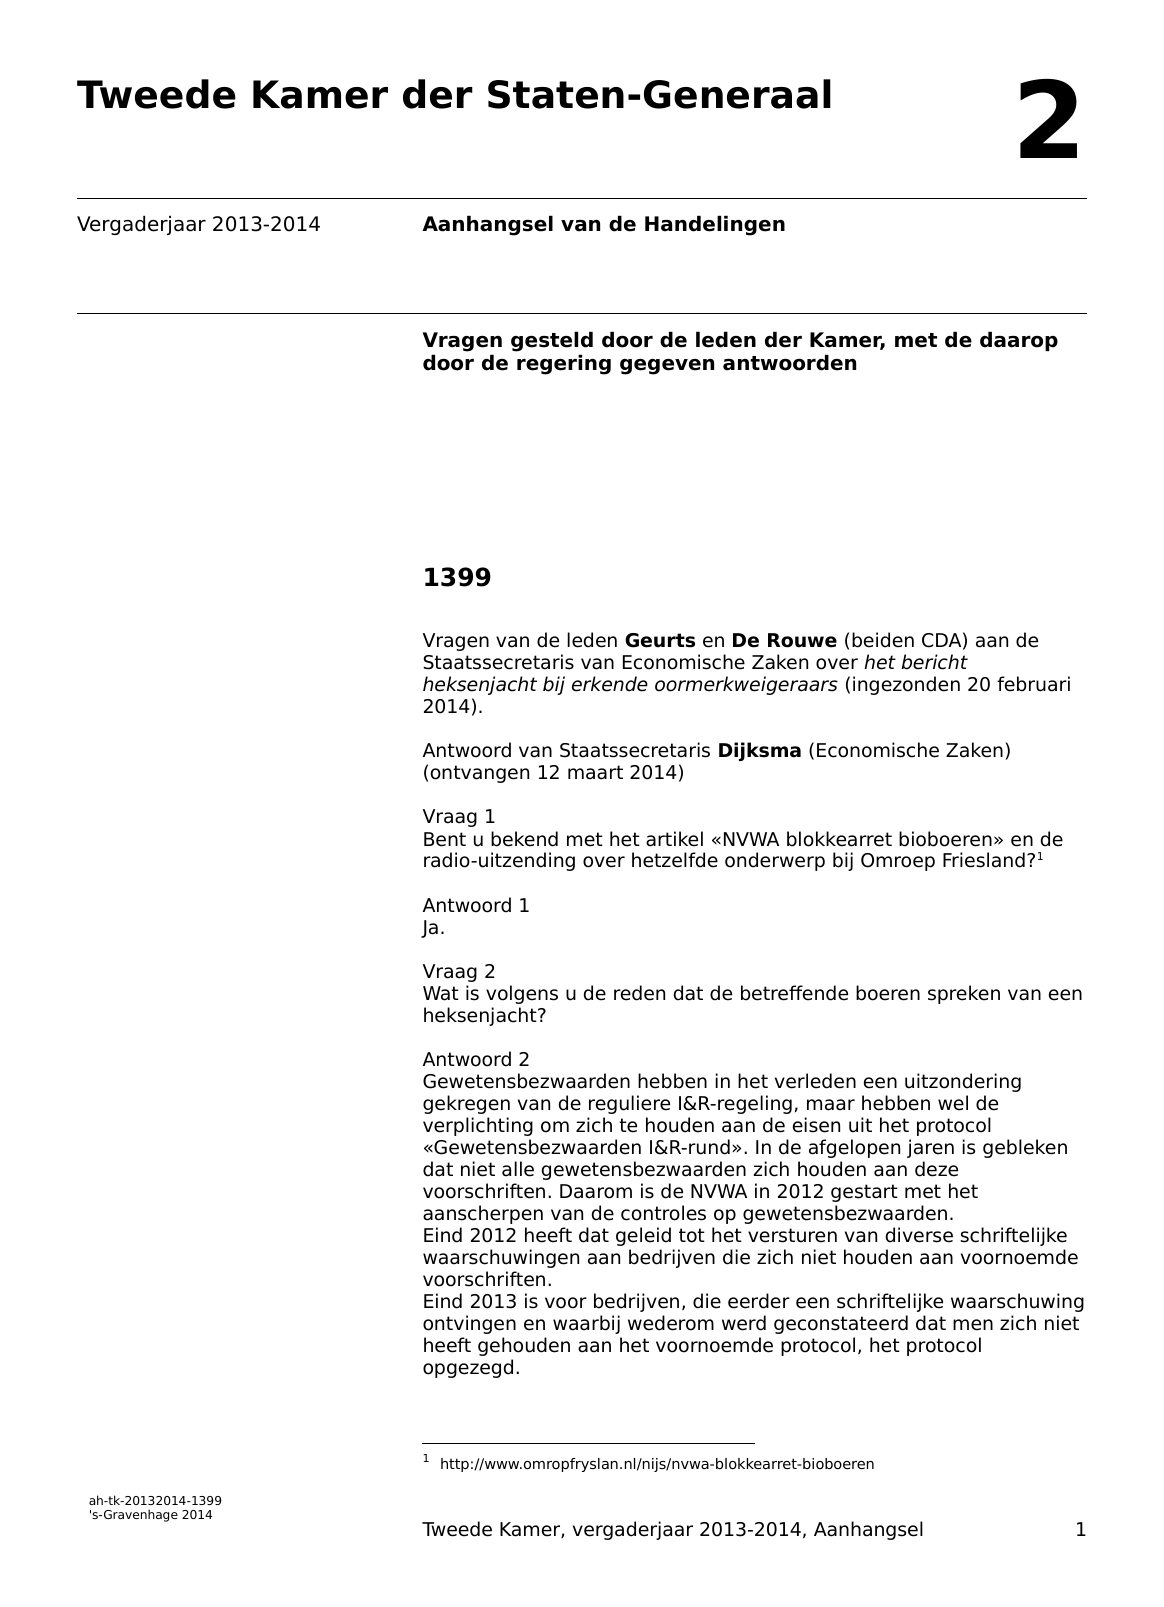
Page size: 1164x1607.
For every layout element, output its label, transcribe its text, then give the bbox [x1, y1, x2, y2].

text Eind 2013 is voor bedrijven, die eerder een schriftelijke waarschuwing ontvingen en waarbij wederom werd geconstateerd dat men zich niet heeft gehouden aan het voornoemde protocol, het protocol opgezegd. [422, 1291, 1087, 1378]
text Vraag 1 [422, 806, 1087, 828]
table_cell Vergaderjaar 2013-2014 [77, 199, 422, 313]
text Wat is volgens u de reden dat de betreffende boeren spreken van een heksenjacht? [422, 983, 1087, 1027]
text ah-tk-20132014-1399 [88, 1494, 323, 1508]
text Vragen van de leden Geurts en De Rouwe (beiden CDA) aan de Staatssecretaris van Economische Zaken over het bericht heksenjacht bij erkende oormerkweigeraars (ingezonden 20 februari 2014). [422, 630, 1087, 718]
table_header Tweede Kamer der Staten-Generaal [77, 59, 886, 198]
table_header 2 [886, 59, 1087, 198]
text 1399 [422, 563, 1087, 592]
text Ja. [422, 917, 1087, 938]
text Vraag 2 [422, 961, 1087, 983]
table_cell Aanhangsel van de Handelingen [422, 199, 1087, 313]
text 's-Gravenhage 2014 [88, 1508, 323, 1522]
table_cell [77, 314, 422, 375]
text Antwoord 2 [422, 1049, 1087, 1071]
text Eind 2012 heeft dat geleid tot het versturen van diverse schriftelijke waarschuwingen aan bedrijven die zich niet houden aan voornoemde voorschriften. [422, 1225, 1087, 1291]
text Bent u bekend met het artikel «NVWA blokkearret bioboeren» en de radio-uitzending over hetzelfde onderwerp bij Omroep Friesland? [422, 828, 1087, 872]
text Antwoord van Staatssecretaris Dijksma (Economische Zaken) (ontvangen 12 maart 2014) [422, 740, 1087, 784]
text http://www.omropfryslan.nl/nijs/nvwa-blokkearret-bioboeren [422, 1452, 1087, 1474]
table_cell Vragen gesteld door de leden der Kamer, met de daarop door de regering gegeven antwoorden [422, 314, 1087, 375]
text Gewetensbezwaarden hebben in het verleden een uitzondering gekregen van de reguliere I&R-regeling, maar hebben wel de verplichting om zich te houden aan de eisen uit het protocol «Gewetensbezwaarden I&R-rund». In de afgelopen jaren is gebleken dat niet alle gewetensbezwaarden zich houden aan deze voorschriften. Daarom is de NVWA in 2012 gestart met het aanscherpen van de controles op gewetensbezwaarden. [422, 1071, 1087, 1225]
text Antwoord 1 [422, 894, 1087, 917]
